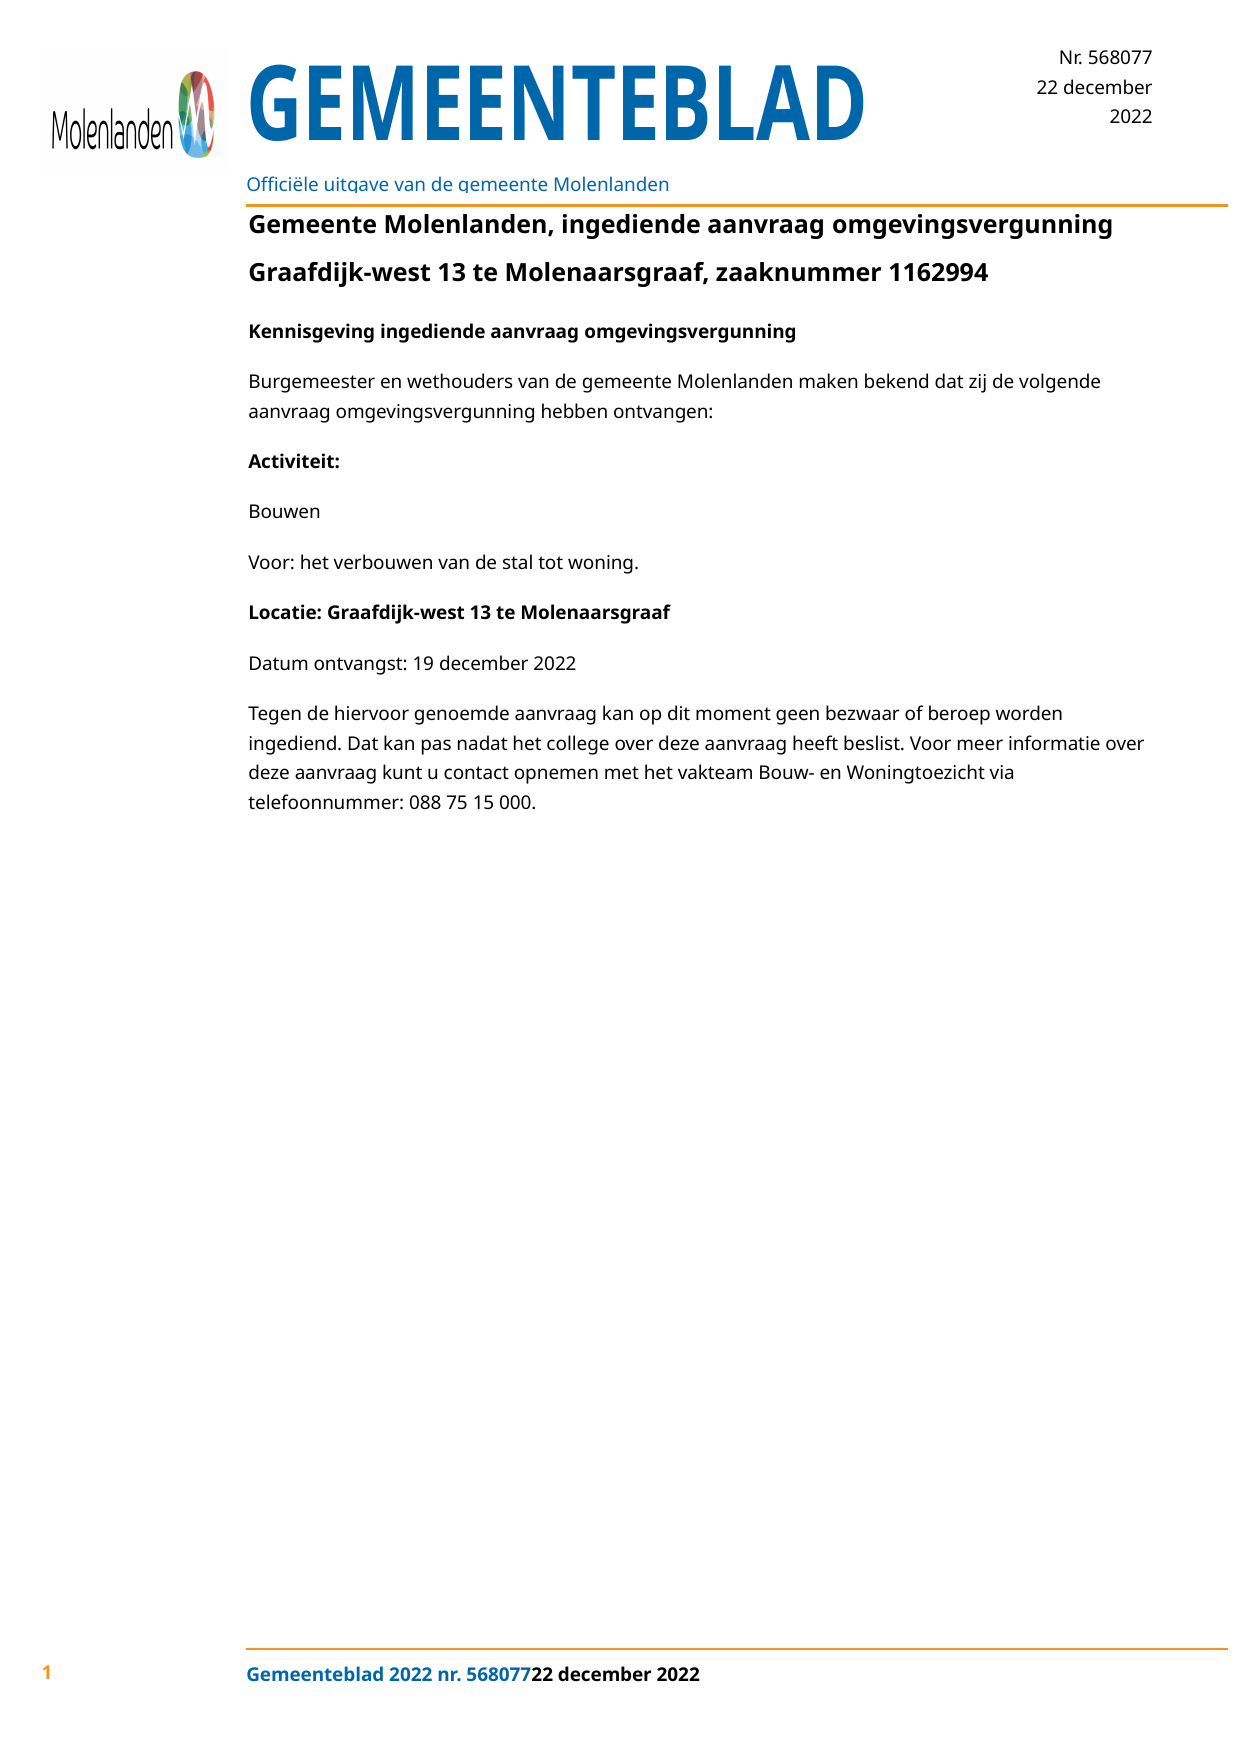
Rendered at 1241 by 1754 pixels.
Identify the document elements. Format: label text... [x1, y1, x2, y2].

text Voor: het verbouwen van de stal tot woning. [248, 549, 1152, 575]
text Tegen de hiervoor genoemde aanvraag kan op dit moment geen bezwaar of beroep worden ingediend. Dat kan pas nadat het college over deze aanvraag heeft beslist. Voor meer informatie over deze aanvraag kunt u contact opnemen met het vakteam Bouw- en Woningtoezicht via telefoonnummer: 088 75 15 000. [248, 700, 1152, 815]
text Kennisgeving ingediende aanvraag omgevingsvergunning [248, 318, 1152, 344]
text Gemeente Molenlanden, ingediende aanvraag omgevingsvergunning Graafdijk-west 13 te Molenaarsgraaf, zaaknummer 1162994 [248, 207, 1152, 288]
text Burgemeester en wethouders van de gemeente Molenlanden maken bekend dat zij de volgende aanvraag omgevingsvergunning hebben ontvangen: [248, 368, 1152, 424]
text Locatie: Graafdijk-west 13 te Molenaarsgraaf [248, 599, 1152, 625]
text Bouwen [248, 499, 1152, 524]
text Datum ontvangst: 19 december 2022 [248, 650, 1152, 676]
picture [41, 47, 231, 172]
text Activiteit: [248, 448, 1152, 474]
